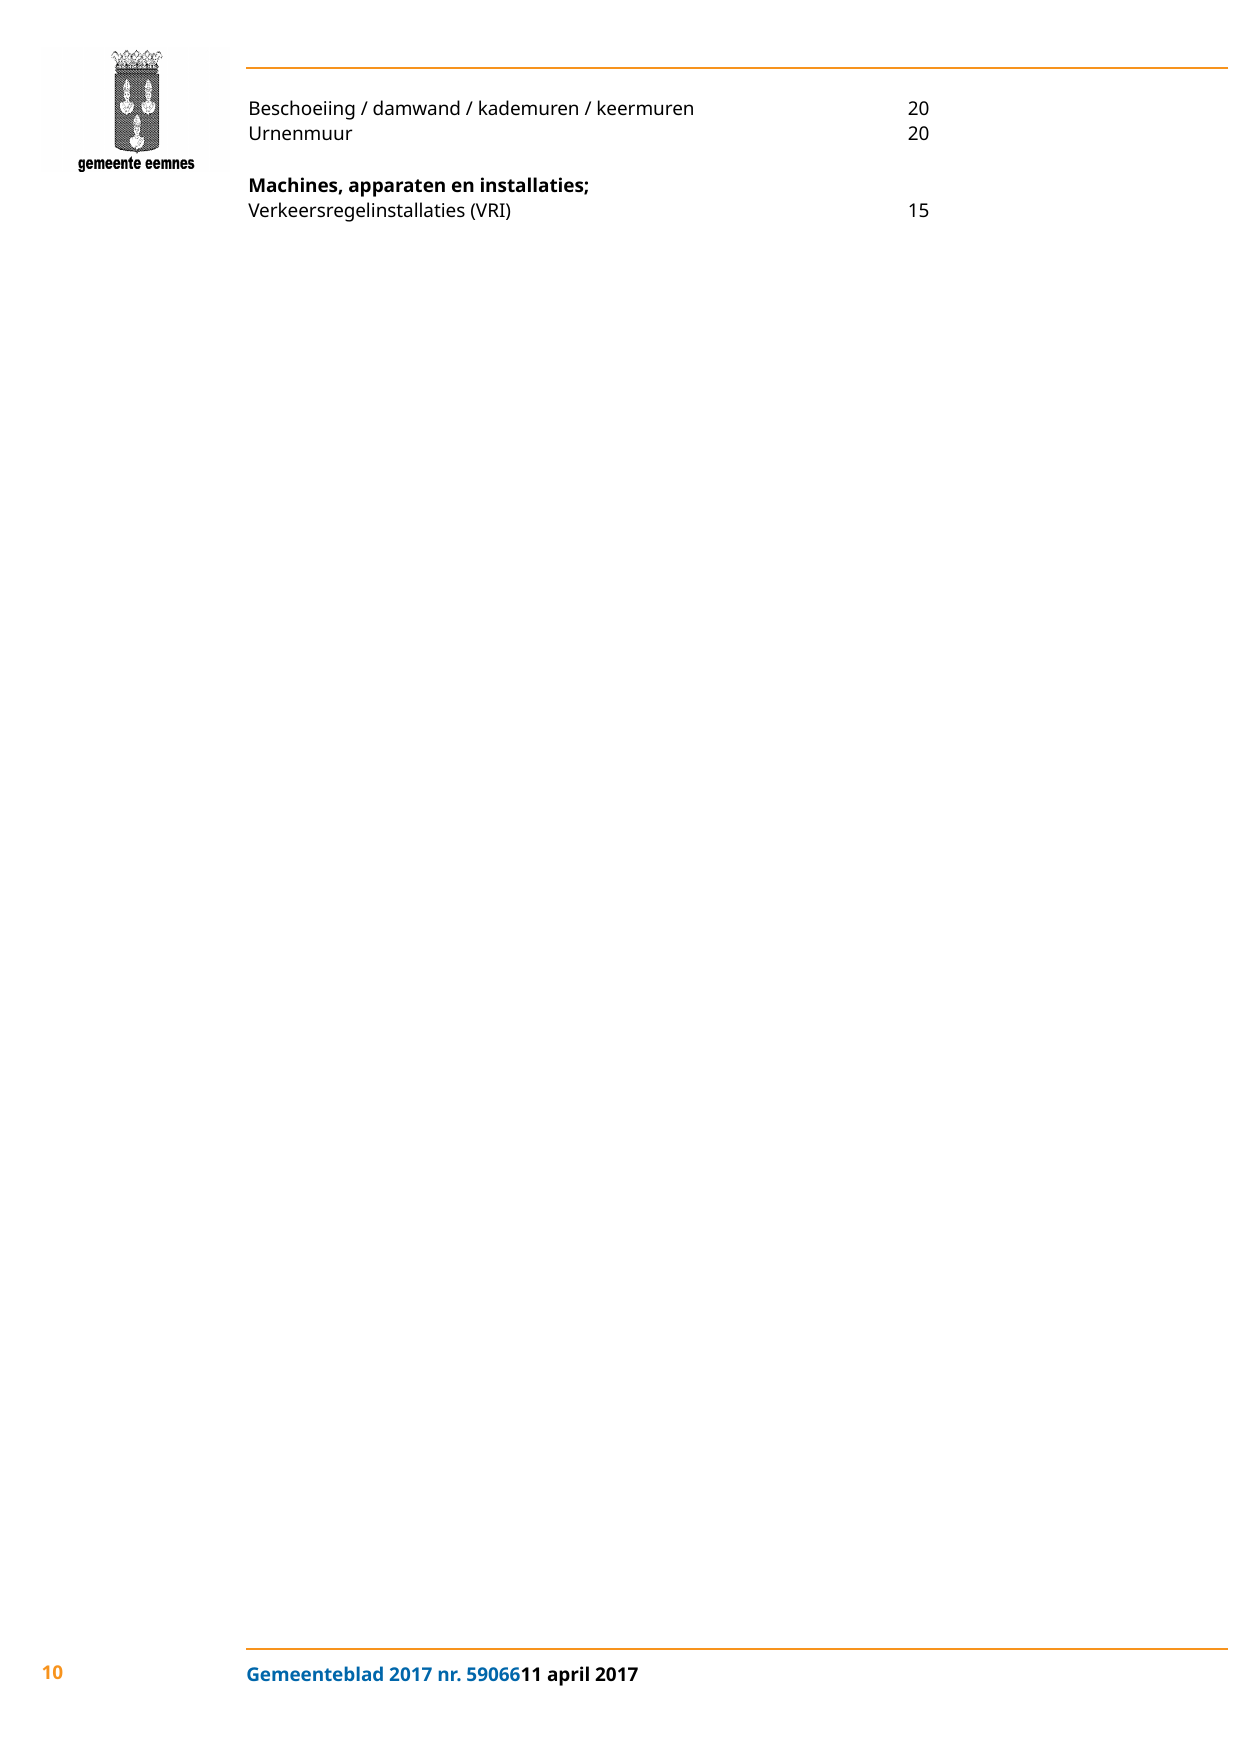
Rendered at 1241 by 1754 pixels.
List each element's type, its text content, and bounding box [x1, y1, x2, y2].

table_cell 20 [908, 121, 1152, 146]
picture [41, 47, 231, 172]
table_cell [248, 146, 908, 172]
table_cell Verkeersregelinstallaties (VRI) [248, 198, 908, 223]
table_cell [908, 172, 1152, 198]
table_cell Machines, apparaten en installaties; [248, 172, 908, 198]
table_cell [908, 146, 1152, 172]
table_cell Beschoeiing / damwand / kademuren / keermuren [248, 95, 908, 121]
table_cell 15 [908, 198, 1152, 223]
table_cell Urnenmuur [248, 121, 908, 146]
table_cell 20 [908, 95, 1152, 121]
